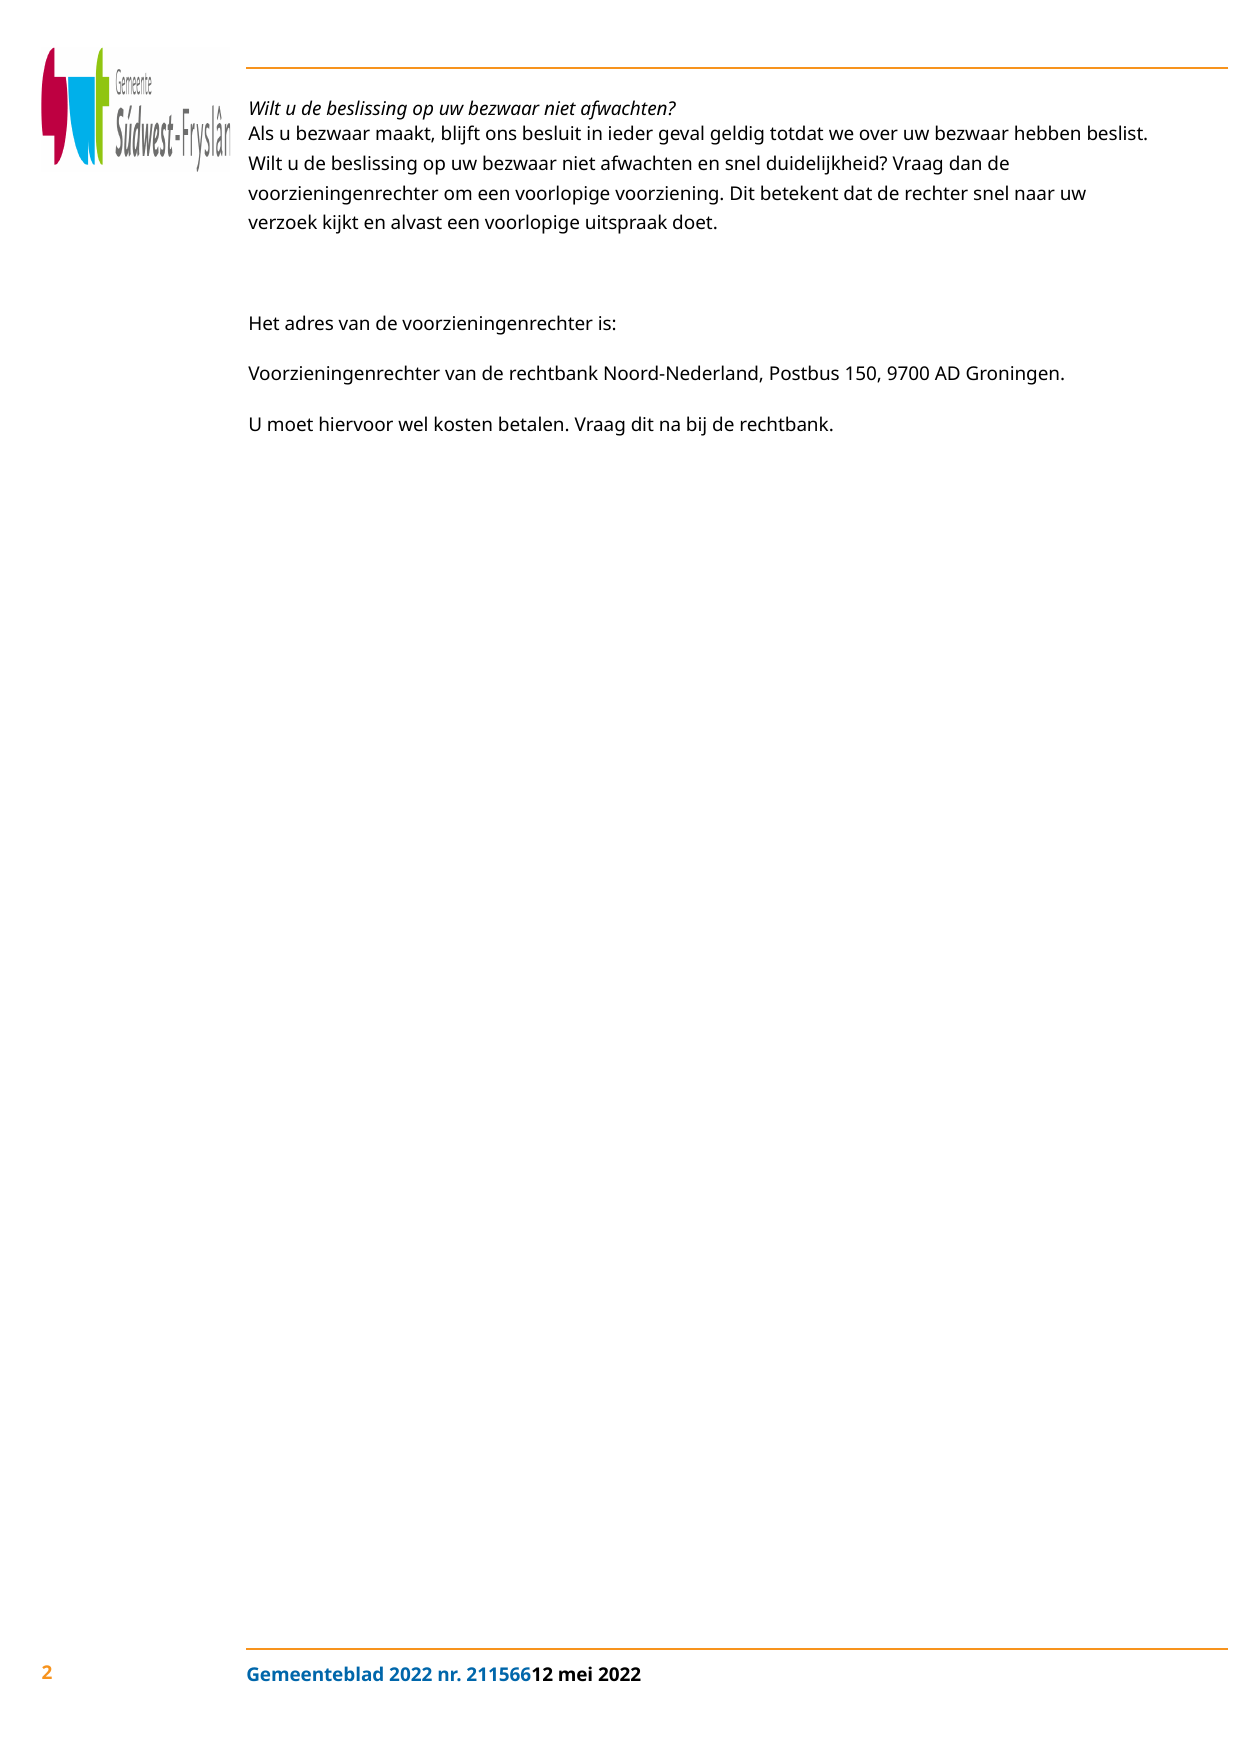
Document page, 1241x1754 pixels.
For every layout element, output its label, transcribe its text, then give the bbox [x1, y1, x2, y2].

text Het adres van de voorzieningenrechter is: [248, 310, 1152, 336]
picture [41, 47, 231, 172]
text Wilt u de beslissing op uw bezwaar niet afwachten? [248, 95, 1152, 121]
text Als u bezwaar maakt, blijft ons besluit in ieder geval geldig totdat we over uw bezwaar hebben beslist. Wilt u de beslissing op uw bezwaar niet afwachten en snel duidelijkheid? Vraag dan de voorzieningenrechter om een voorlopige voorziening. Dit betekent dat de rechter snel naar uw verzoek kijkt en alvast een voorlopige uitspraak doet. [248, 121, 1152, 235]
text U moet hiervoor wel kosten betalen. Vraag dit na bij de rechtbank. [248, 411, 1152, 437]
text Voorzieningenrechter van de rechtbank Noord-Nederland, Postbus 150, 9700 AD Groningen. [248, 361, 1152, 386]
